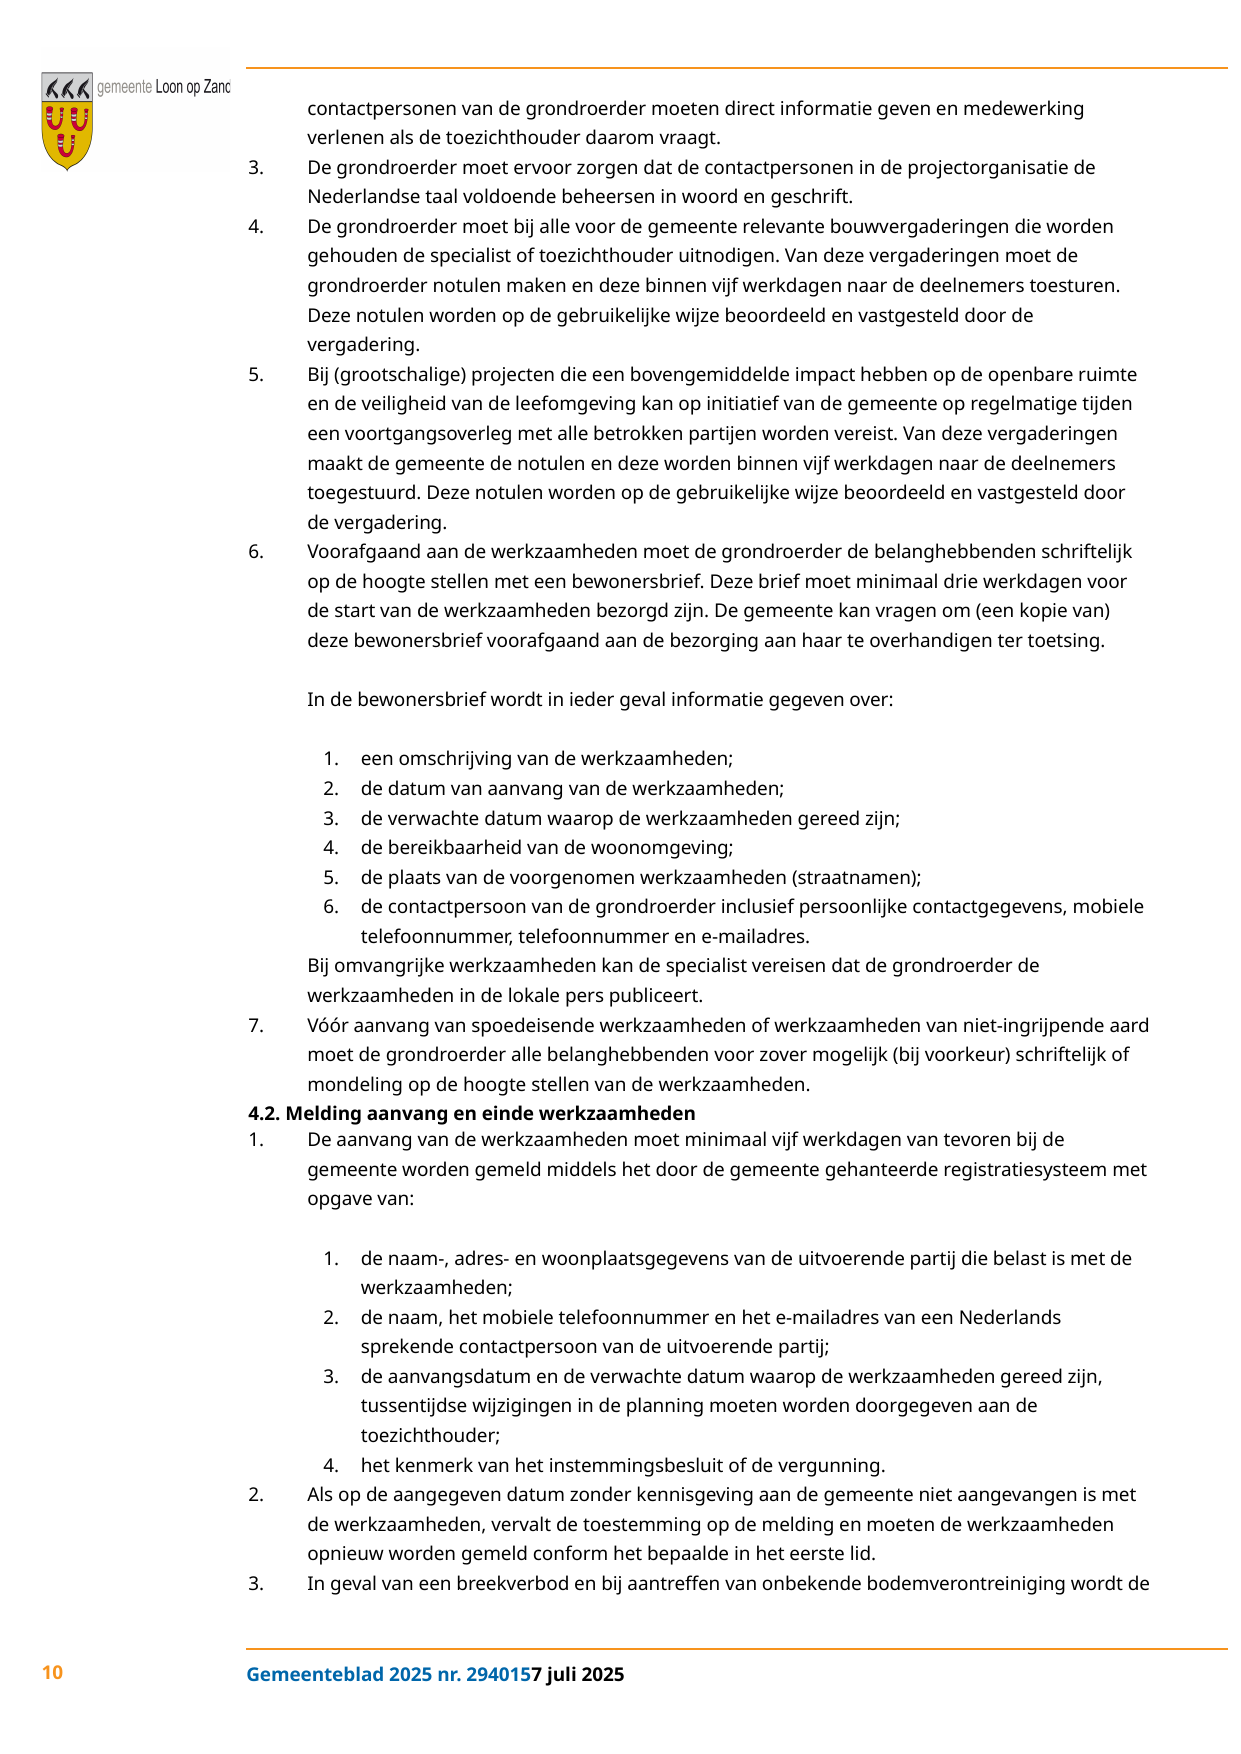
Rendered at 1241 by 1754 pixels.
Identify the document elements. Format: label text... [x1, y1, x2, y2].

list Voorafgaand aan de werkzaamheden moet de grondroerder de belanghebbenden schriftelijk op de hoogte stellen met een bewonersbrief. Deze brief moet minimaal drie werkdagen voor de start van de werkzaamheden bezorgd zijn. De gemeente kan vragen om (een kopie van) deze bewonersbrief voorafgaand aan de bezorging aan haar te overhandigen ter toetsing. [248, 538, 1152, 653]
list In geval van een breekverbod en bij aantreffen van onbekende bodemverontreiniging wordt de [248, 1570, 1152, 1596]
list het kenmerk van het instemmingsbesluit of de vergunning. [323, 1452, 1152, 1477]
list De grondroerder moet bij alle voor de gemeente relevante bouwvergaderingen die worden gehouden de specialist of toezichthouder uitnodigen. Van deze vergaderingen moet de grondroerder notulen maken en deze binnen vijf werkdagen naar de deelnemers toesturen. Deze notulen worden op de gebruikelijke wijze beoordeeld en vastgesteld door de vergadering. [248, 213, 1152, 357]
list de naam-, adres- en woonplaatsgegevens van de uitvoerende partij die belast is met de werkzaamheden; [323, 1245, 1152, 1300]
list de aanvangsdatum en de verwachte datum waarop de werkzaamheden gereed zijn, tussentijdse wijzigingen in de planning moeten worden doorgegeven aan de toezichthouder; [323, 1363, 1152, 1448]
list de datum van aanvang van de werkzaamheden; [323, 775, 1152, 801]
list Als op de aangegeven datum zonder kennisgeving aan de gemeente niet aangevangen is met de werkzaamheden, vervalt de toestemming op de melding en moeten de werkzaamheden opnieuw worden gemeld conform het bepaalde in het eerste lid. [248, 1481, 1152, 1566]
list In de bewonersbrief wordt in ieder geval informatie gegeven over: [248, 686, 1152, 712]
list Vóór aanvang van spoedeisende werkzaamheden of werkzaamheden van niet-ingrijpende aard moet de grondroerder alle belanghebbenden voor zover mogelijk (bij voorkeur) schriftelijk of mondeling op de hoogte stellen van de werkzaamheden. [248, 1012, 1152, 1097]
list De grondroerder moet ervoor zorgen dat de contactpersonen in de projectorganisatie de Nederlandse taal voldoende beheersen in woord en geschrift. [248, 154, 1152, 209]
picture [41, 47, 231, 172]
list Bij (grootschalige) projecten die een bovengemiddelde impact hebben op de openbare ruimte en de veiligheid van de leefomgeving kan op initiatief van de gemeente op regelmatige tijden een voortgangsoverleg met alle betrokken partijen worden vereist. Van deze vergaderingen maakt de gemeente de notulen en deze worden binnen vijf werkdagen naar de deelnemers toegestuurd. Deze notulen worden op de gebruikelijke wijze beoordeeld en vastgesteld door de vergadering. [248, 361, 1152, 535]
list De aanvang van de werkzaamheden moet minimaal vijf werkdagen van tevoren bij de gemeente worden gemeld middels het door de gemeente gehanteerde registratiesysteem met opgave van: [248, 1126, 1152, 1211]
list de verwachte datum waarop de werkzaamheden gereed zijn; [323, 805, 1152, 831]
list Bij omvangrijke werkzaamheden kan de specialist vereisen dat de grondroerder de werkzaamheden in de lokale pers publiceert. [248, 953, 1152, 1008]
list de contactpersoon van de grondroerder inclusief persoonlijke contactgegevens, mobiele telefoonnummer, telefoonnummer en e-mailadres. [323, 893, 1152, 949]
list een omschrijving van de werkzaamheden; [323, 746, 1152, 771]
list de naam, het mobiele telefoonnummer en het e-mailadres van een Nederlands sprekende contactpersoon van de uitvoerende partij; [323, 1304, 1152, 1359]
text 4.2. Melding aanvang en einde werkzaamheden [248, 1101, 1152, 1126]
list de plaats van de voorgenomen werkzaamheden (straatnamen); [323, 864, 1152, 890]
list de bereikbaarheid van de woonomgeving; [323, 834, 1152, 860]
list contactpersonen van de grondroerder moeten direct informatie geven en medewerking verlenen als de toezichthouder daarom vraagt. [248, 95, 1152, 150]
